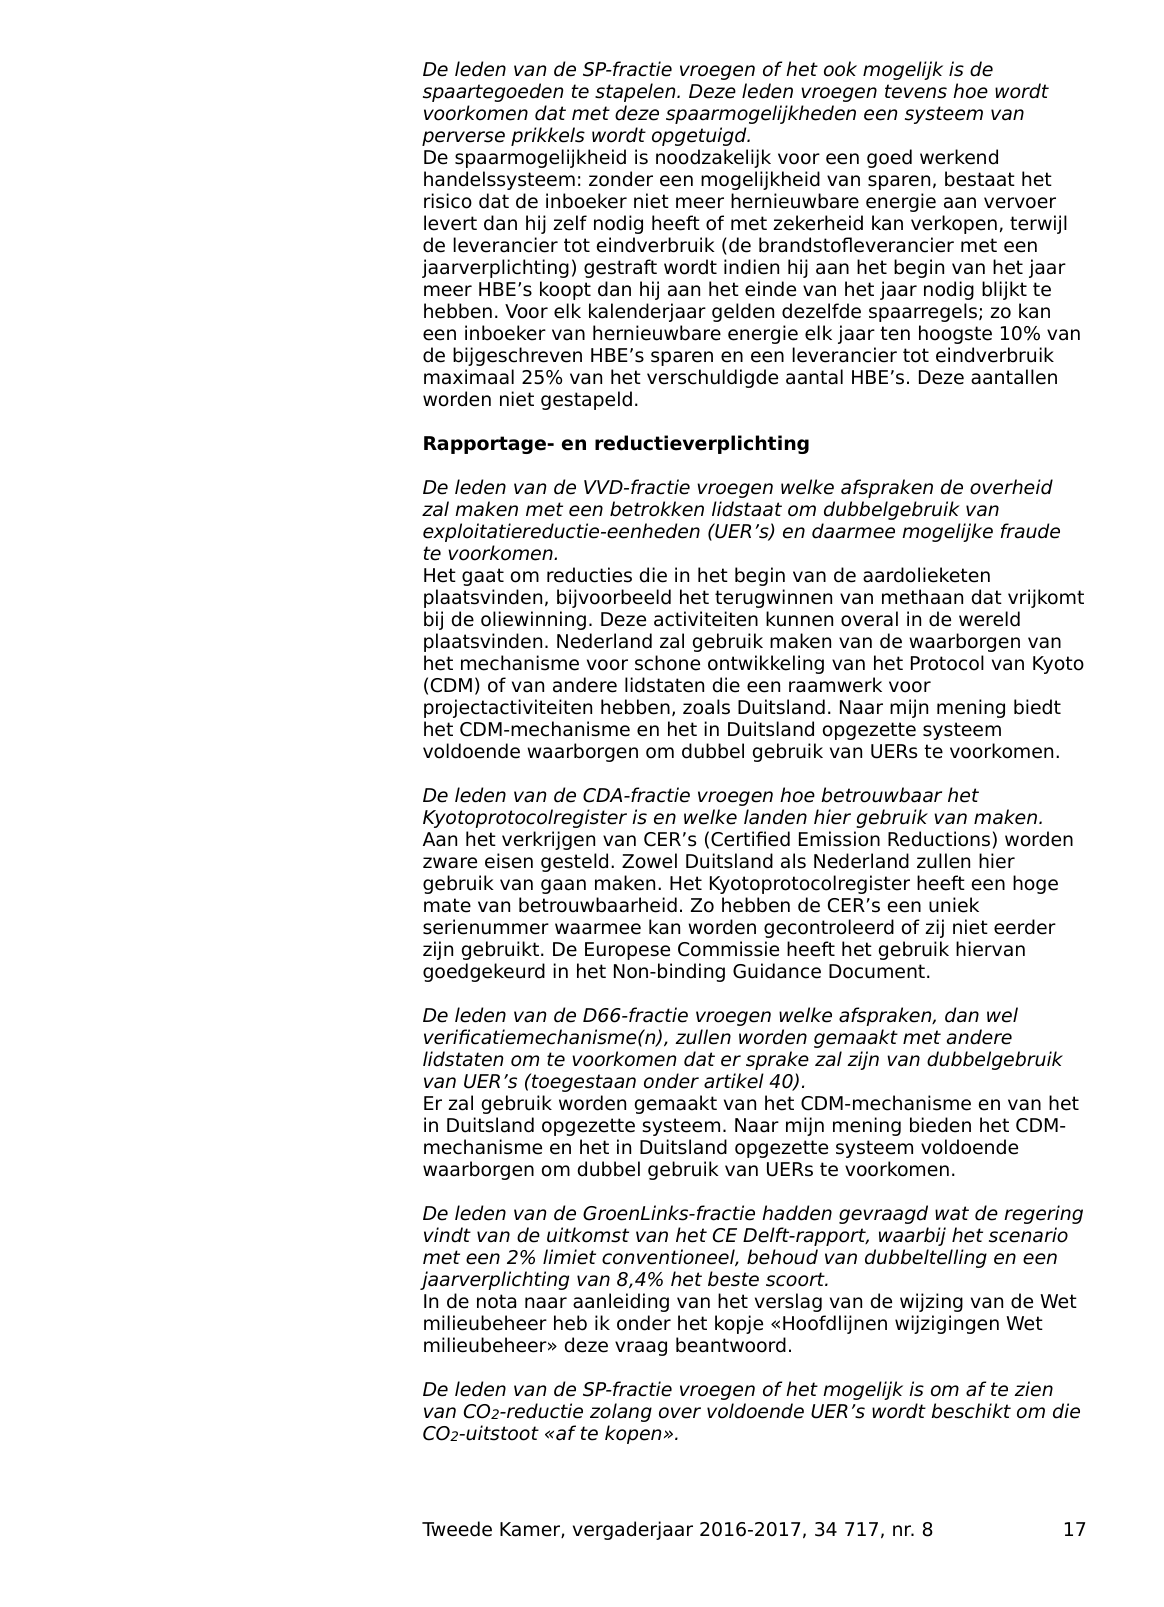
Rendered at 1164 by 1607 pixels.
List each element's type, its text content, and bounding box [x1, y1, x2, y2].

text De leden van de GroenLinks-fractie hadden gevraagd wat de regering vindt van de uitkomst van het CE Delft-rapport, waarbij het scenario met een 2% limiet conventioneel, behoud van dubbeltelling en een jaarverplichting van 8,4% het beste scoort. [422, 1203, 1087, 1291]
text De leden van de VVD-fractie vroegen welke afspraken de overheid zal maken met een betrokken lidstaat om dubbelgebruik van exploitatiereductie-eenheden (UER’s) en daarmee mogelijke fraude te voorkomen. [422, 477, 1087, 565]
text Het gaat om reducties die in het begin van de aardolieketen plaatsvinden, bijvoorbeeld het terugwinnen van methaan dat vrijkomt bij de oliewinning. Deze activiteiten kunnen overal in de wereld plaatsvinden. Nederland zal gebruik maken van de waarborgen van het mechanisme voor schone ontwikkeling van het Protocol van Kyoto (CDM) of van andere lidstaten die een raamwerk voor projectactiviteiten hebben, zoals Duitsland. Naar mijn mening biedt het CDM-mechanisme en het in Duitsland opgezette systeem voldoende waarborgen om dubbel gebruik van UERs te voorkomen. [422, 565, 1087, 763]
text Er zal gebruik worden gemaakt van het CDM-mechanisme en van het in Duitsland opgezette systeem. Naar mijn mening bieden het CDM-mechanisme en het in Duitsland opgezette systeem voldoende waarborgen om dubbel gebruik van UERs te voorkomen. [422, 1093, 1087, 1181]
text De spaarmogelijkheid is noodzakelijk voor een goed werkend handelssysteem: zonder een mogelijkheid van sparen, bestaat het risico dat de inboeker niet meer hernieuwbare energie aan vervoer levert dan hij zelf nodig heeft of met zekerheid kan verkopen, terwijl de leverancier tot eindverbruik (de brandstofleverancier met een jaarverplichting) gestraft wordt indien hij aan het begin van het jaar meer HBE’s koopt dan hij aan het einde van het jaar nodig blijkt te hebben. Voor elk kalenderjaar gelden dezelfde spaarregels; zo kan een inboeker van hernieuwbare energie elk jaar ten hoogste 10% van de bijgeschreven HBE’s sparen en een leverancier tot eindverbruik maximaal 25% van het verschuldigde aantal HBE’s. Deze aantallen worden niet gestapeld. [422, 147, 1087, 411]
subtitle Rapportage- en reductieverplichting [422, 433, 1087, 455]
text De leden van de CDA-fractie vroegen hoe betrouwbaar het Kyotoprotocolregister is en welke landen hier gebruik van maken. [422, 785, 1087, 829]
text Aan het verkrijgen van CER’s (Certified Emission Reductions) worden zware eisen gesteld. Zowel Duitsland als Nederland zullen hier gebruik van gaan maken. Het Kyotoprotocolregister heeft een hoge mate van betrouwbaarheid. Zo hebben de CER’s een uniek serienummer waarmee kan worden gecontroleerd of zij niet eerder zijn gebruikt. De Europese Commissie heeft het gebruik hiervan goedgekeurd in het Non-binding Guidance Document. [422, 829, 1087, 983]
text De leden van de SP-fractie vroegen of het ook mogelijk is de spaartegoeden te stapelen. Deze leden vroegen tevens hoe wordt voorkomen dat met deze spaarmogelijkheden een systeem van perverse prikkels wordt opgetuigd. [422, 59, 1087, 147]
text De leden van de D66-fractie vroegen welke afspraken, dan wel verificatiemechanisme(n), zullen worden gemaakt met andere lidstaten om te voorkomen dat er sprake zal zijn van dubbelgebruik van UER’s (toegestaan onder artikel 40). [422, 1005, 1087, 1093]
text In de nota naar aanleiding van het verslag van de wijzing van de Wet milieubeheer heb ik onder het kopje «Hoofdlijnen wijzigingen Wet milieubeheer» deze vraag beantwoord. [422, 1291, 1087, 1357]
text De leden van de SP-fractie vroegen of het mogelijk is om af te zien van CO2-reductie zolang over voldoende UER’s wordt beschikt om die CO2-uitstoot «af te kopen». [422, 1379, 1087, 1445]
